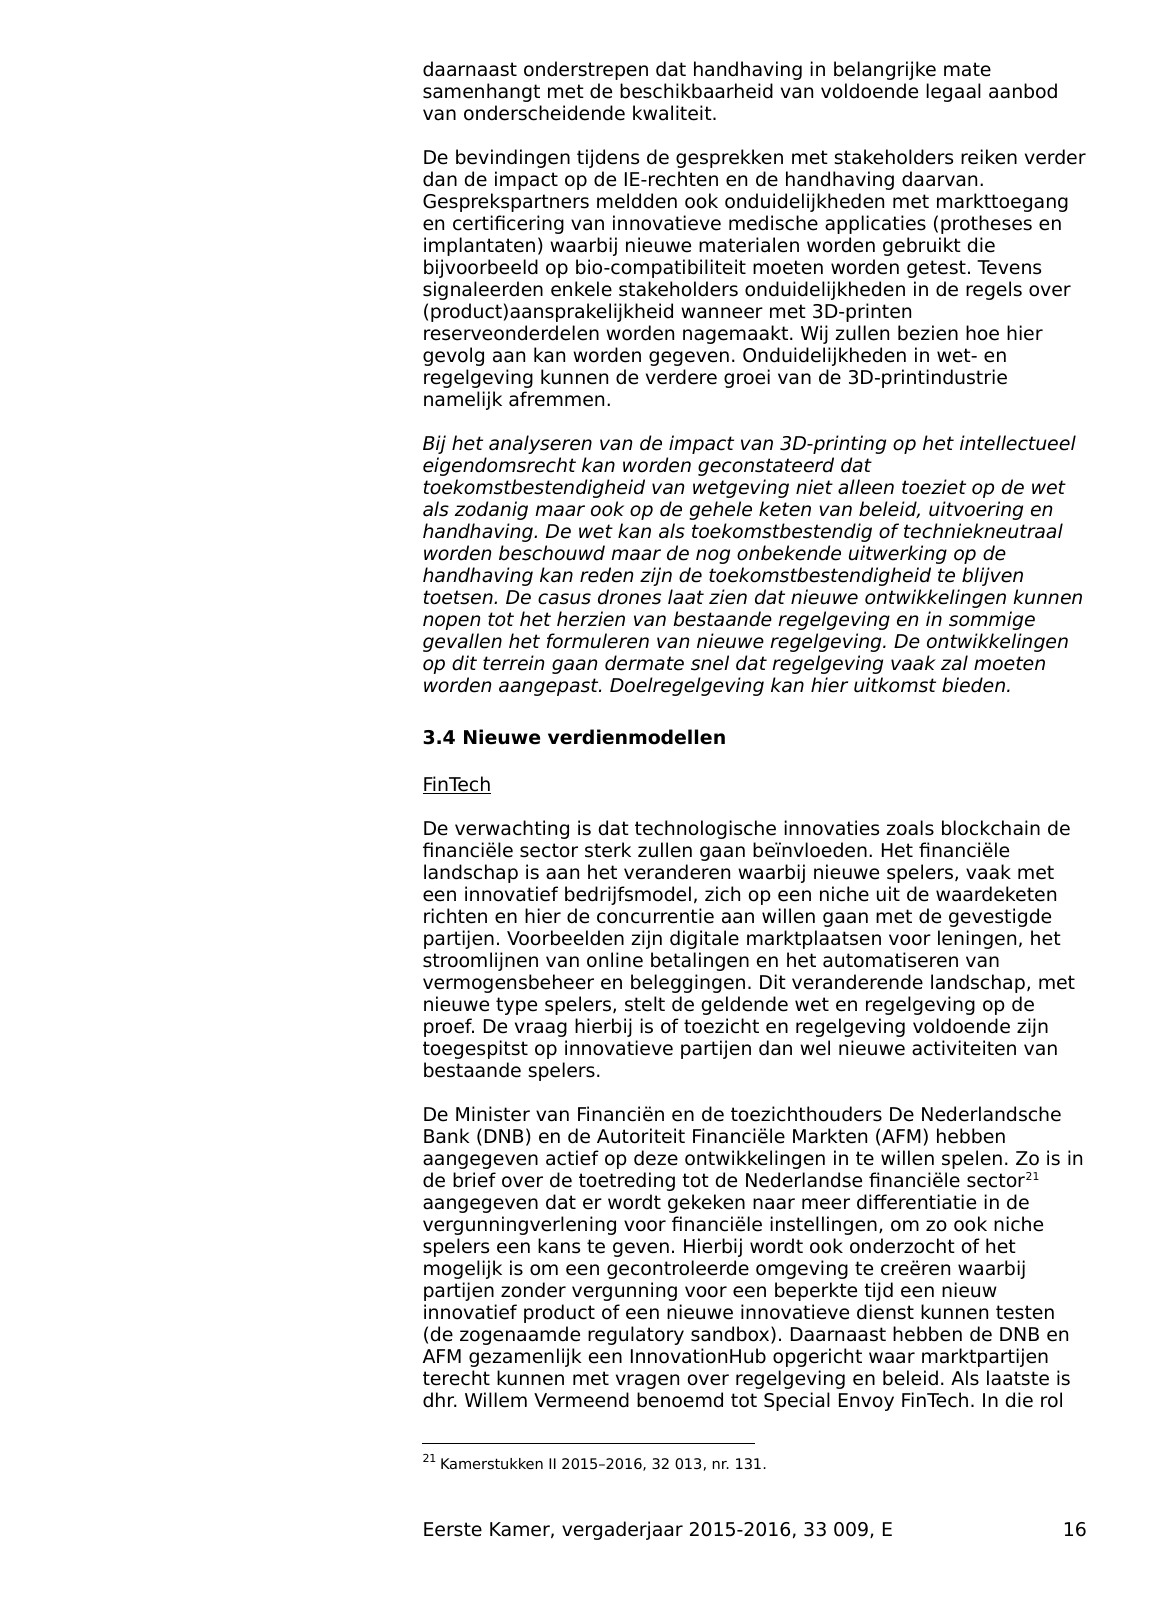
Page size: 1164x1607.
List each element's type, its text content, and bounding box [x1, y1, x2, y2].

text Kamerstukken II 2015–2016, 32 013, nr. 131. [422, 1452, 1087, 1474]
text daarnaast onderstrepen dat handhaving in belangrijke mate samenhangt met de beschikbaarheid van voldoende legaal aanbod van onderscheidende kwaliteit. [422, 59, 1087, 125]
subtitle 3.4 Nieuwe verdienmodellen [422, 727, 1087, 749]
text De Minister van Financiën en de toezichthouders De Nederlandsche Bank (DNB) en de Autoriteit Financiële Markten (AFM) hebben aangegeven actief op deze ontwikkelingen in te willen spelen. Zo is in de brief over de toetreding tot de Nederlandse financiële sector aangegeven dat er wordt gekeken naar meer differentiatie in de vergunningverlening voor financiële instellingen, om zo ook niche spelers een kans te geven. Hierbij wordt ook onderzocht of het mogelijk is om een gecontroleerde omgeving te creëren waarbij partijen zonder vergunning voor een beperkte tijd een nieuw innovatief product of een nieuwe innovatieve dienst kunnen testen (de zogenaamde regulatory sandbox). Daarnaast hebben de DNB en AFM gezamenlijk een InnovationHub opgericht waar marktpartijen terecht kunnen met vragen over regelgeving en beleid. Als laatste is dhr. Willem Vermeend benoemd tot Special Envoy FinTech. In die rol [422, 1104, 1087, 1412]
text De verwachting is dat technologische innovaties zoals blockchain de financiële sector sterk zullen gaan beïnvloeden. Het financiële landschap is aan het veranderen waarbij nieuwe spelers, vaak met een innovatief bedrijfsmodel, zich op een niche uit de waardeketen richten en hier de concurrentie aan willen gaan met de gevestigde partijen. Voorbeelden zijn digitale marktplaatsen voor leningen, het stroomlijnen van online betalingen en het automatiseren van vermogensbeheer en beleggingen. Dit veranderende landschap, met nieuwe type spelers, stelt de geldende wet en regelgeving op de proef. De vraag hierbij is of toezicht en regelgeving voldoende zijn toegespitst op innovatieve partijen dan wel nieuwe activiteiten van bestaande spelers. [422, 818, 1087, 1082]
subtitle FinTech [422, 774, 1087, 796]
text Bij het analyseren van de impact van 3D-printing op het intellectueel eigendomsrecht kan worden geconstateerd dat toekomstbestendigheid van wetgeving niet alleen toeziet op de wet als zodanig maar ook op de gehele keten van beleid, uitvoering en handhaving. De wet kan als toekomstbestendig of techniekneutraal worden beschouwd maar de nog onbekende uitwerking op de handhaving kan reden zijn de toekomstbestendigheid te blijven toetsen. De casus drones laat zien dat nieuwe ontwikkelingen kunnen nopen tot het herzien van bestaande regelgeving en in sommige gevallen het formuleren van nieuwe regelgeving. De ontwikkelingen op dit terrein gaan dermate snel dat regelgeving vaak zal moeten worden aangepast. Doelregelgeving kan hier uitkomst bieden. [422, 433, 1087, 697]
text De bevindingen tijdens de gesprekken met stakeholders reiken verder dan de impact op de IE-rechten en de handhaving daarvan. Gesprekspartners meldden ook onduidelijkheden met markttoegang en certificering van innovatieve medische applicaties (protheses en implantaten) waarbij nieuwe materialen worden gebruikt die bijvoorbeeld op bio-compatibiliteit moeten worden getest. Tevens signaleerden enkele stakeholders onduidelijkheden in de regels over (product)aansprakelijkheid wanneer met 3D-printen reserveonderdelen worden nagemaakt. Wij zullen bezien hoe hier gevolg aan kan worden gegeven. Onduidelijkheden in wet- en regelgeving kunnen de verdere groei van de 3D-printindustrie namelijk afremmen. [422, 147, 1087, 411]
